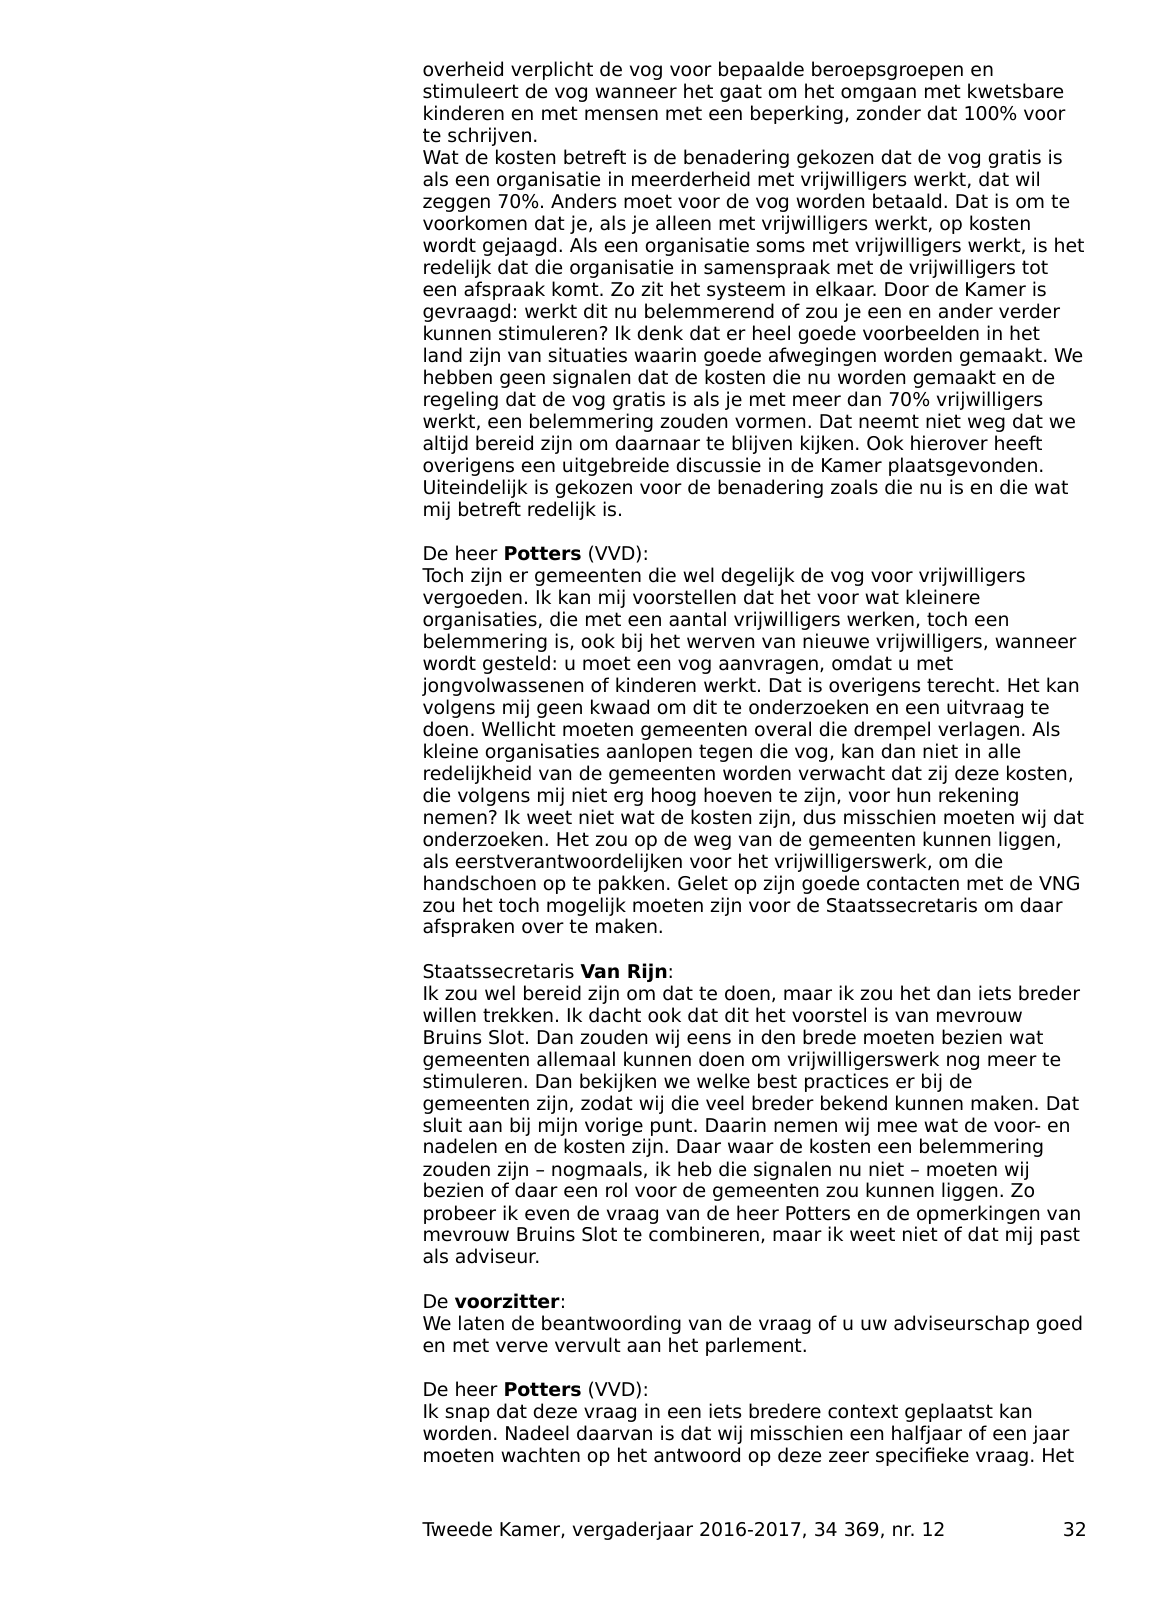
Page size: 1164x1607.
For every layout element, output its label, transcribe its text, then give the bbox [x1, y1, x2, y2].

text De heer Potters (VVD): [422, 543, 1087, 565]
text Wat de kosten betreft is de benadering gekozen dat de vog gratis is als een organisatie in meerderheid met vrijwilligers werkt, dat wil zeggen 70%. Anders moet voor de vog worden betaald. Dat is om te voorkomen dat je, als je alleen met vrijwilligers werkt, op kosten wordt gejaagd. Als een organisatie soms met vrijwilligers werkt, is het redelijk dat die organisatie in samenspraak met de vrijwilligers tot een afspraak komt. Zo zit het systeem in elkaar. Door de Kamer is gevraagd: werkt dit nu belemmerend of zou je een en ander verder kunnen stimuleren? Ik denk dat er heel goede voorbeelden in het land zijn van situaties waarin goede afwegingen worden gemaakt. We hebben geen signalen dat de kosten die nu worden gemaakt en de regeling dat de vog gratis is als je met meer dan 70% vrijwilligers werkt, een belemmering zouden vormen. Dat neemt niet weg dat we altijd bereid zijn om daarnaar te blijven kijken. Ook hierover heeft overigens een uitgebreide discussie in de Kamer plaatsgevonden. Uiteindelijk is gekozen voor de benadering zoals die nu is en die wat mij betreft redelijk is. [422, 147, 1087, 521]
text We laten de beantwoording van de vraag of u uw adviseurschap goed en met verve vervult aan het parlement. [422, 1312, 1087, 1356]
text Staatssecretaris Van Rijn: [422, 961, 1087, 983]
text De voorzitter: [422, 1291, 1087, 1312]
text overheid verplicht de vog voor bepaalde beroepsgroepen en stimuleert de vog wanneer het gaat om het omgaan met kwetsbare kinderen en met mensen met een beperking, zonder dat 100% voor te schrijven. [422, 59, 1087, 147]
text De heer Potters (VVD): [422, 1379, 1087, 1401]
text Ik zou wel bereid zijn om dat te doen, maar ik zou het dan iets breder willen trekken. Ik dacht ook dat dit het voorstel is van mevrouw Bruins Slot. Dan zouden wij eens in den brede moeten bezien wat gemeenten allemaal kunnen doen om vrijwilligerswerk nog meer te stimuleren. Dan bekijken we welke best practices er bij de gemeenten zijn, zodat wij die veel breder bekend kunnen maken. Dat sluit aan bij mijn vorige punt. Daarin nemen wij mee wat de voor- en nadelen en de kosten zijn. Daar waar de kosten een belemmering zouden zijn – nogmaals, ik heb die signalen nu niet – moeten wij bezien of daar een rol voor de gemeenten zou kunnen liggen. Zo probeer ik even de vraag van de heer Potters en de opmerkingen van mevrouw Bruins Slot te combineren, maar ik weet niet of dat mij past als adviseur. [422, 983, 1087, 1268]
text Ik snap dat deze vraag in een iets bredere context geplaatst kan worden. Nadeel daarvan is dat wij misschien een halfjaar of een jaar moeten wachten op het antwoord op deze zeer specifieke vraag. Het [422, 1401, 1087, 1467]
text Toch zijn er gemeenten die wel degelijk de vog voor vrijwilligers vergoeden. Ik kan mij voorstellen dat het voor wat kleinere organisaties, die met een aantal vrijwilligers werken, toch een belemmering is, ook bij het werven van nieuwe vrijwilligers, wanneer wordt gesteld: u moet een vog aanvragen, omdat u met jongvolwassenen of kinderen werkt. Dat is overigens terecht. Het kan volgens mij geen kwaad om dit te onderzoeken en een uitvraag te doen. Wellicht moeten gemeenten overal die drempel verlagen. Als kleine organisaties aanlopen tegen die vog, kan dan niet in alle redelijkheid van de gemeenten worden verwacht dat zij deze kosten, die volgens mij niet erg hoog hoeven te zijn, voor hun rekening nemen? Ik weet niet wat de kosten zijn, dus misschien moeten wij dat onderzoeken. Het zou op de weg van de gemeenten kunnen liggen, als eerstverantwoordelijken voor het vrijwilligerswerk, om die handschoen op te pakken. Gelet op zijn goede contacten met de VNG zou het toch mogelijk moeten zijn voor de Staatssecretaris om daar afspraken over te maken. [422, 565, 1087, 938]
